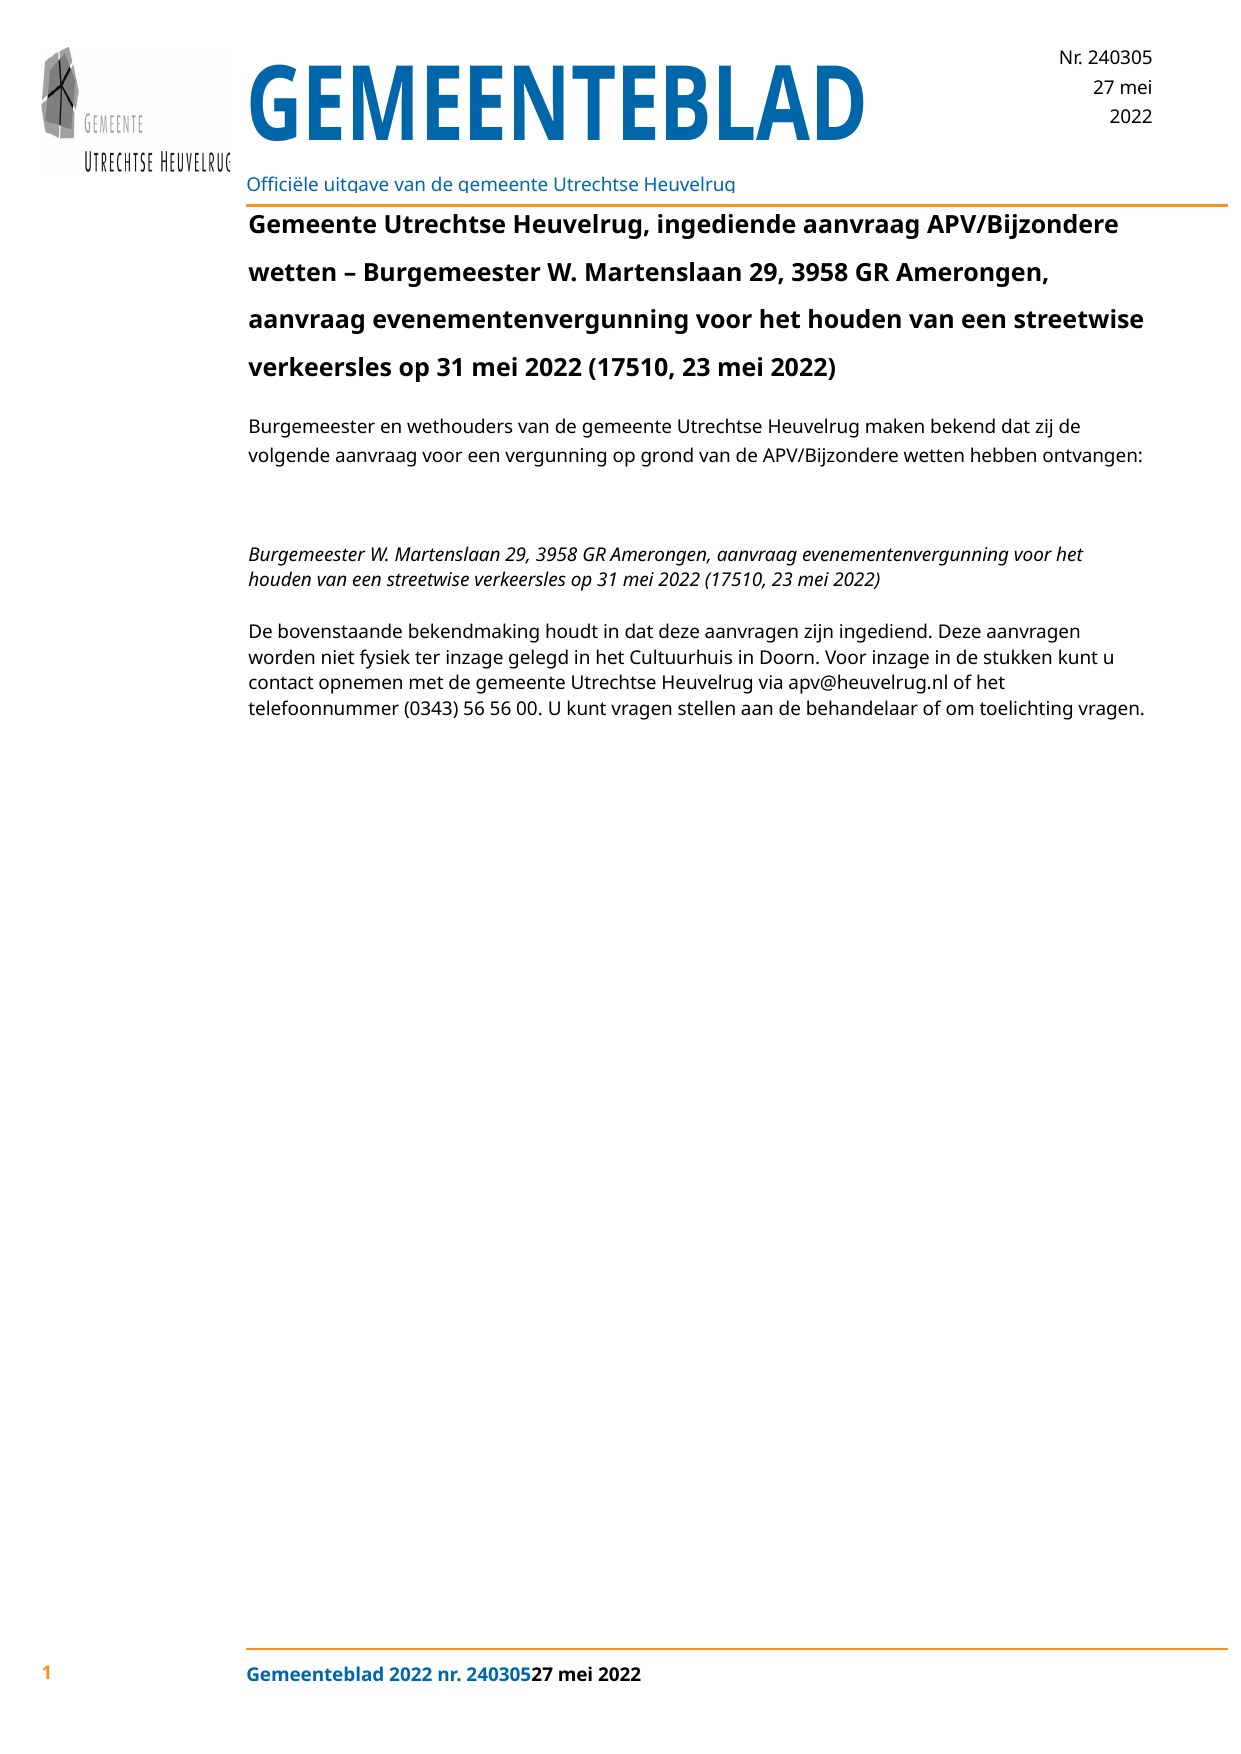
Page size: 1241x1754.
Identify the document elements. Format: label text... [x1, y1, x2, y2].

text De bovenstaande bekendmaking houdt in dat deze aanvragen zijn ingediend. Deze aanvragen worden niet fysiek ter inzage gelegd in het Cultuurhuis in Doorn. Voor inzage in de stukken kunt u contact opnemen met de gemeente Utrechtse Heuvelrug via apv@heuvelrug.nl of het telefoonnummer (0343) 56 56 00. U kunt vragen stellen aan de behandelaar of om toelichting vragen. [248, 618, 1152, 721]
text Burgemeester en wethouders van de gemeente Utrechtse Heuvelrug maken bekend dat zij de volgende aanvraag voor een vergunning op grond van de APV/Bijzondere wetten hebben ontvangen: [248, 413, 1152, 468]
text Burgemeester W. Martenslaan 29, 3958 GR Amerongen, aanvraag evenementenvergunning voor het houden van een streetwise verkeersles op 31 mei 2022 (17510, 23 mei 2022) [248, 541, 1152, 592]
text Gemeente Utrechtse Heuvelrug, ingediende aanvraag APV/Bijzondere wetten – Burgemeester W. Martenslaan 29, 3958 GR Amerongen, aanvraag evenementenvergunning voor het houden van een streetwise verkeersles op 31 mei 2022 (17510, 23 mei 2022) [248, 207, 1152, 384]
picture [41, 47, 231, 172]
